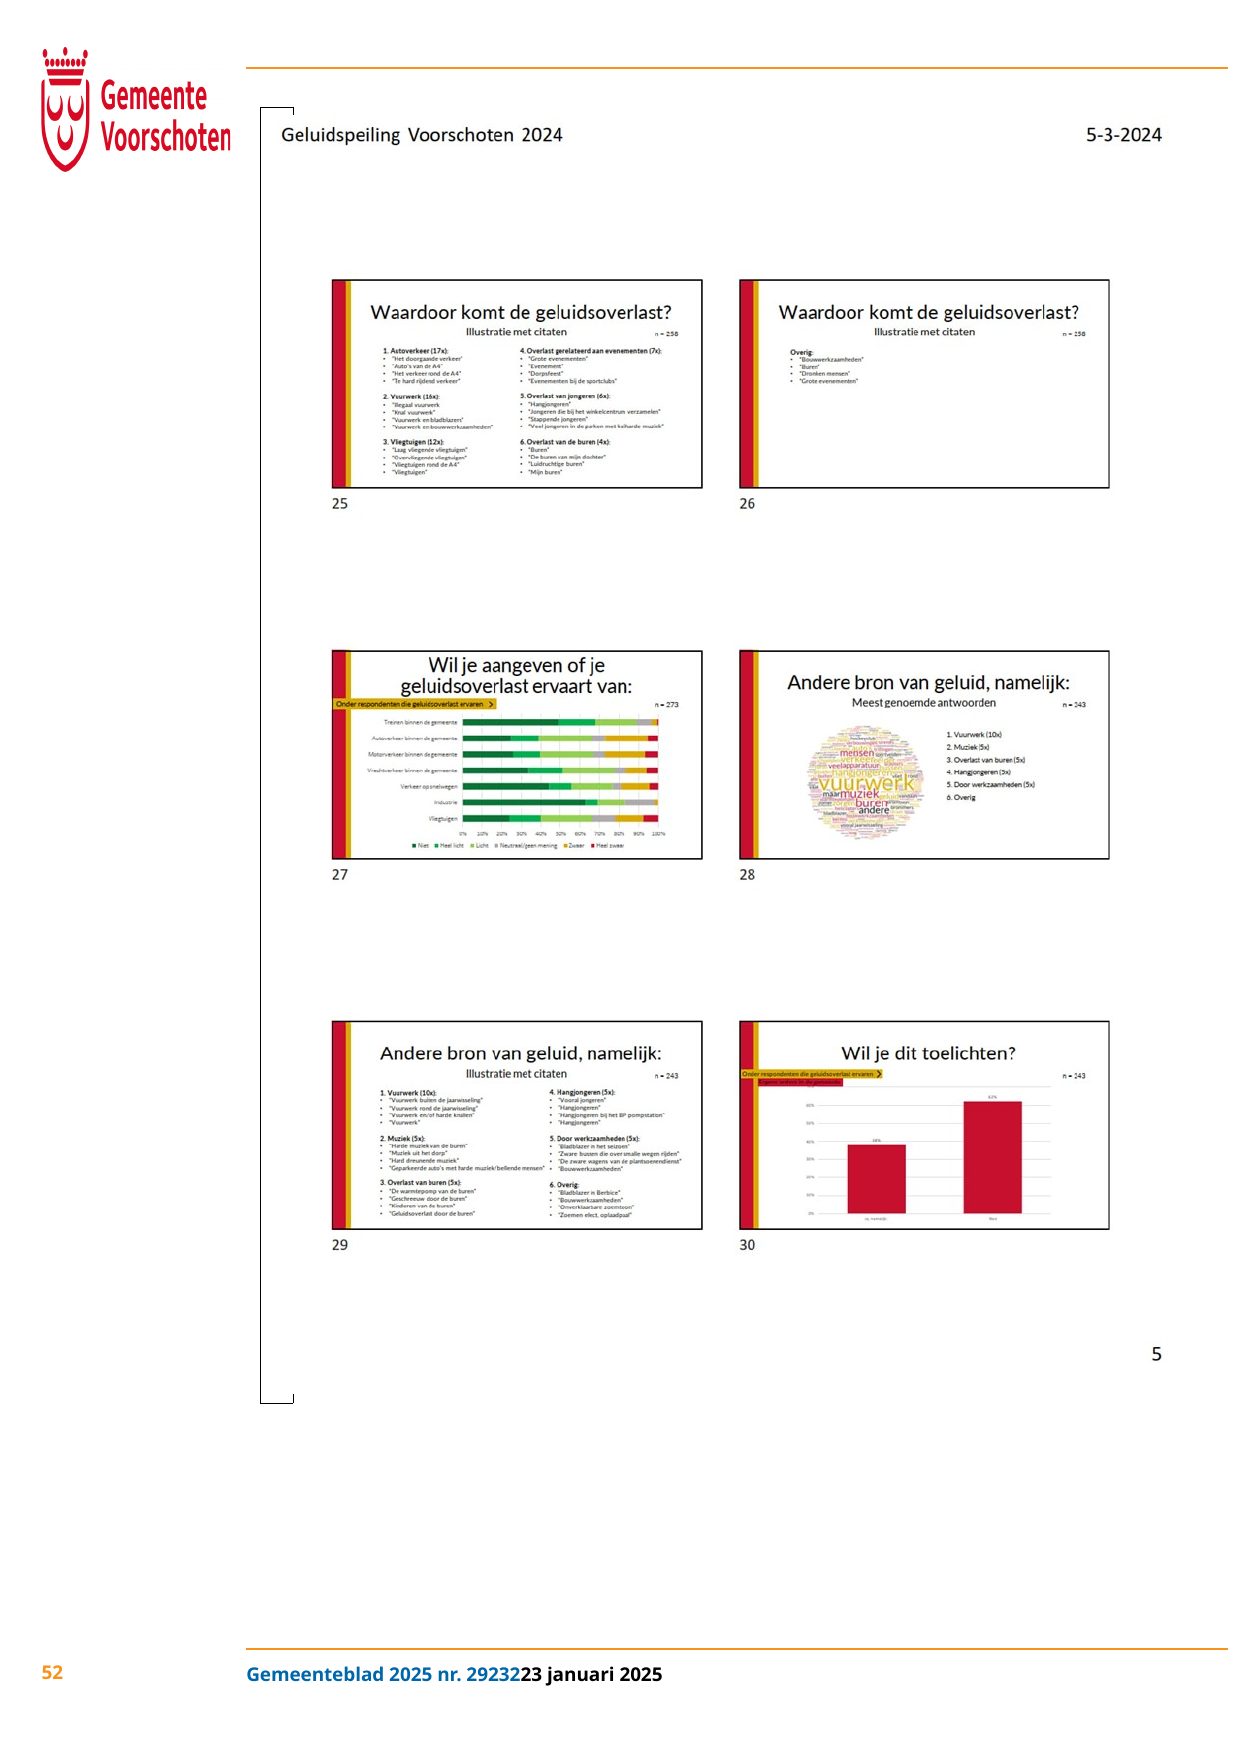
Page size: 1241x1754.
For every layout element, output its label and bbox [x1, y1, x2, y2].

picture [41, 47, 231, 172]
picture [268, 115, 1173, 1394]
